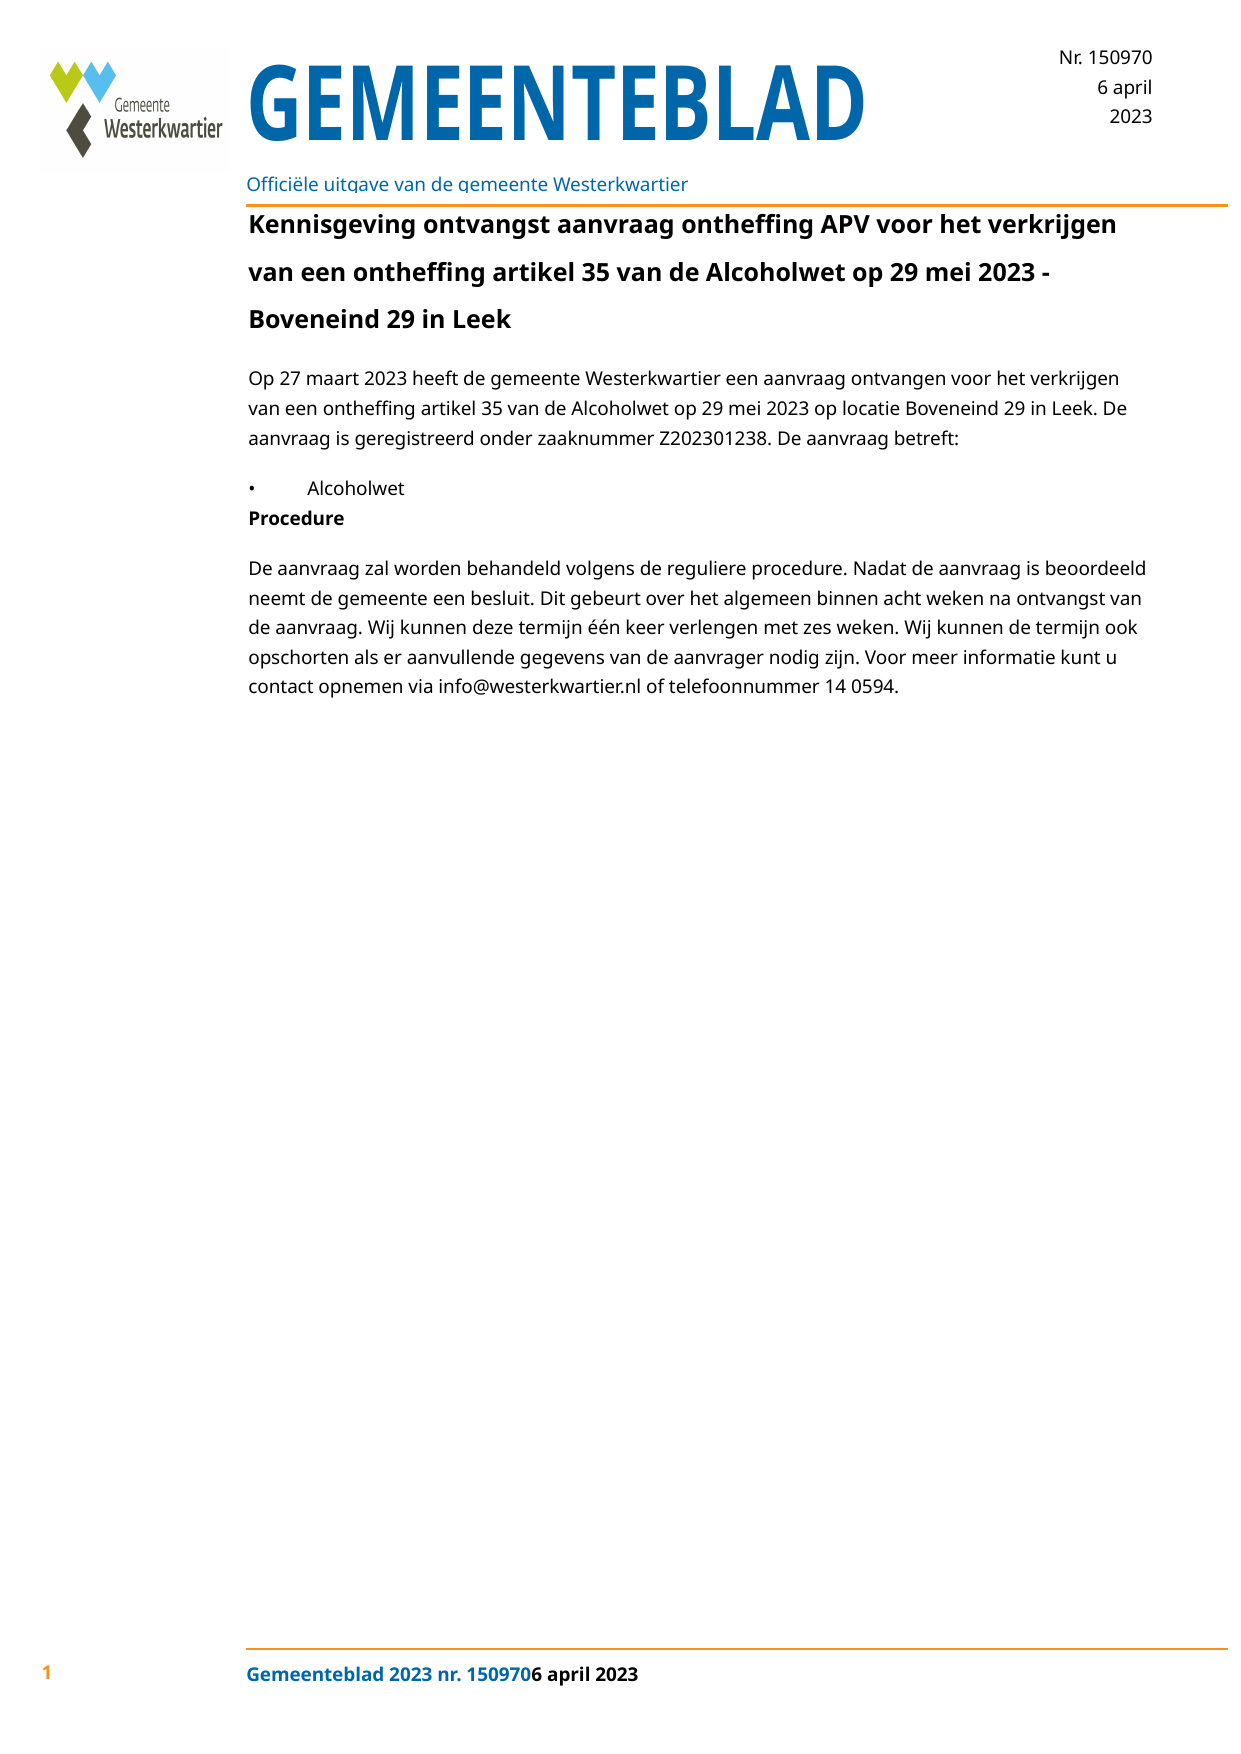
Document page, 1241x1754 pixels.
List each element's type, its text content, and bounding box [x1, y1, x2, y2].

picture [41, 47, 231, 172]
text Kennisgeving ontvangst aanvraag ontheffing APV voor het verkrijgen van een ontheffing artikel 35 van de Alcoholwet op 29 mei 2023 - Boveneind 29 in Leek [248, 207, 1152, 336]
text Op 27 maart 2023 heeft de gemeente Westerkwartier een aanvraag ontvangen voor het verkrijgen van een ontheffing artikel 35 van de Alcoholwet op 29 mei 2023 op locatie Boveneind 29 in Leek. De aanvraag is geregistreerd onder zaaknummer Z202301238. De aanvraag betreft: [248, 366, 1152, 450]
text De aanvraag zal worden behandeld volgens de reguliere procedure. Nadat de aanvraag is beoordeeld neemt de gemeente een besluit. Dit gebeurt over het algemeen binnen acht weken na ontvangst van de aanvraag. Wij kunnen deze termijn één keer verlengen met zes weken. Wij kunnen de termijn ook opschorten als er aanvullende gegevens van de aanvrager nodig zijn. Voor meer informatie kunt u contact opnemen via info@westerkwartier.nl of telefoonnummer 14 0594. [248, 555, 1152, 699]
list Alcoholwet [248, 475, 1152, 501]
text Procedure [248, 505, 1152, 530]
